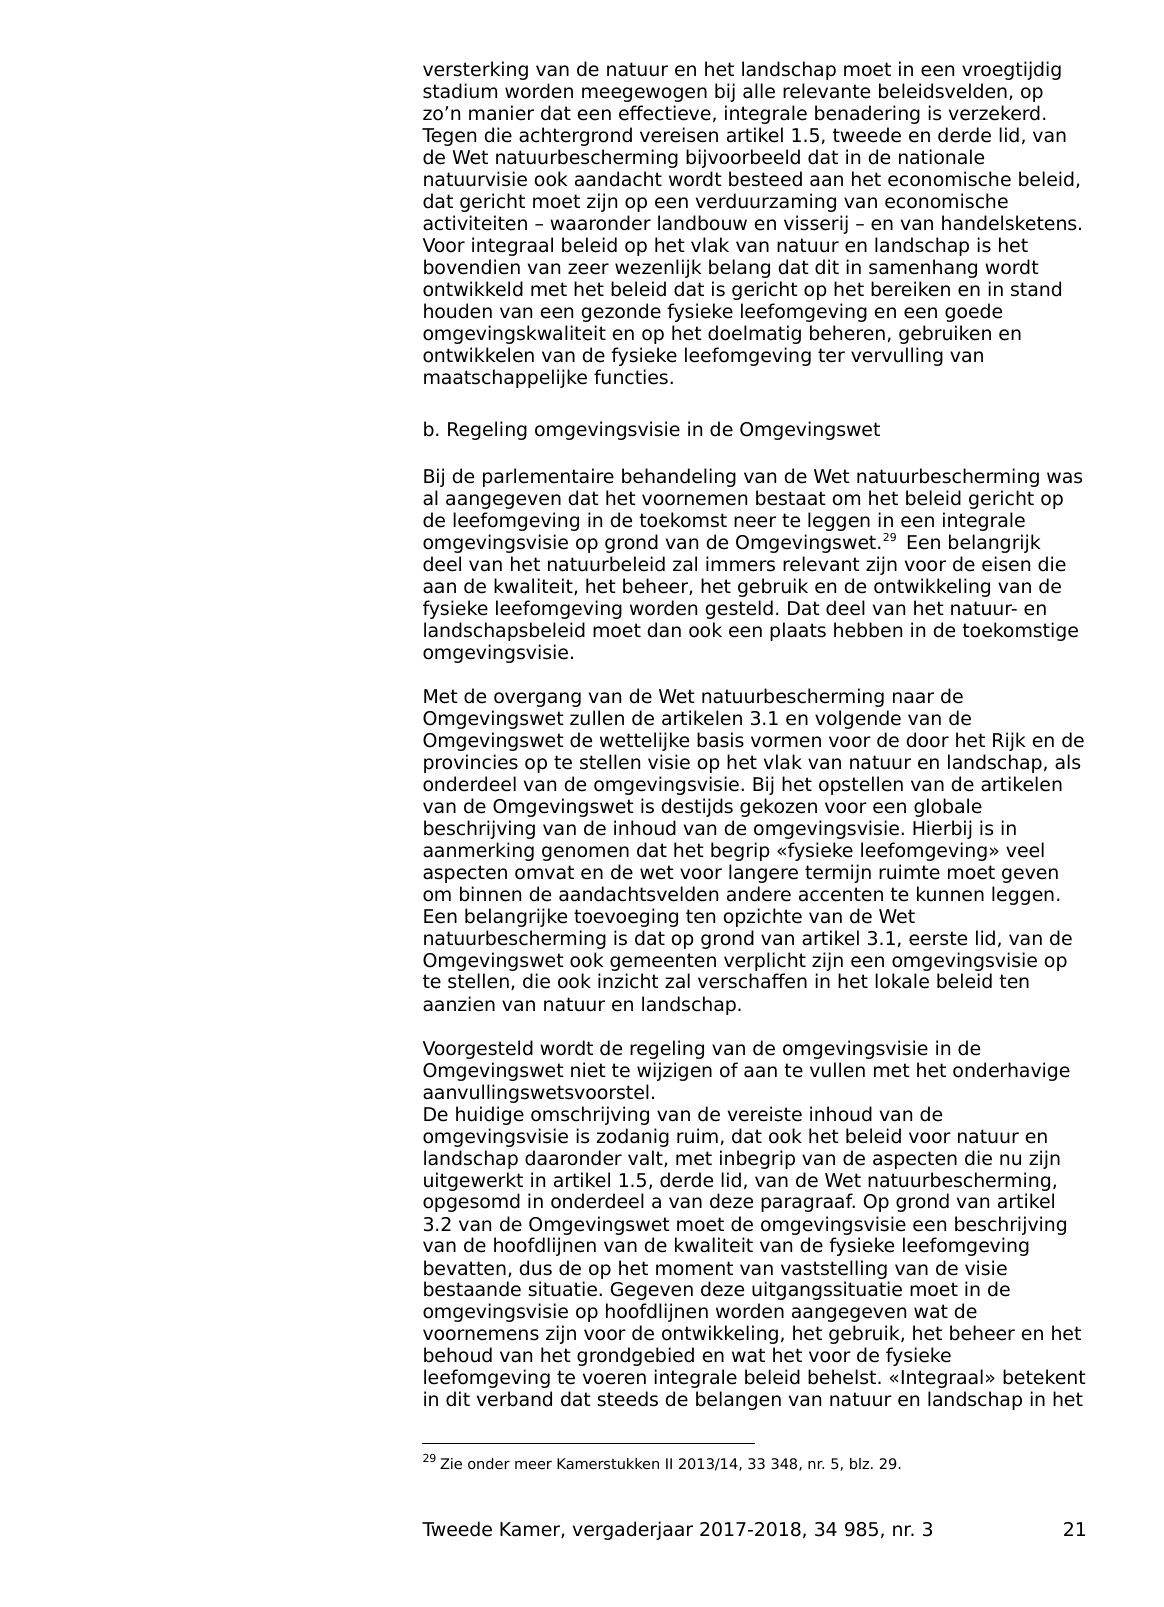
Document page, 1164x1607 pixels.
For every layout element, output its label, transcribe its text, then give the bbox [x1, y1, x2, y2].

text Met de overgang van de Wet natuurbescherming naar de Omgevingswet zullen de artikelen 3.1 en volgende van de Omgevingswet de wettelijke basis vormen voor de door het Rijk en de provincies op te stellen visie op het vlak van natuur en landschap, als onderdeel van de omgevingsvisie. Bij het opstellen van de artikelen van de Omgevingswet is destijds gekozen voor een globale beschrijving van de inhoud van de omgevingsvisie. Hierbij is in aanmerking genomen dat het begrip «fysieke leefomgeving» veel aspecten omvat en de wet voor langere termijn ruimte moet geven om binnen de aandachtsvelden andere accenten te kunnen leggen. Een belangrijke toevoeging ten opzichte van de Wet natuurbescherming is dat op grond van artikel 3.1, eerste lid, van de Omgevingswet ook gemeenten verplicht zijn een omgevingsvisie op te stellen, die ook inzicht zal verschaffen in het lokale beleid ten aanzien van natuur en landschap. [422, 686, 1087, 1015]
text versterking van de natuur en het landschap moet in een vroegtijdig stadium worden meegewogen bij alle relevante beleidsvelden, op zo’n manier dat een effectieve, integrale benadering is verzekerd. Tegen die achtergrond vereisen artikel 1.5, tweede en derde lid, van de Wet natuurbescherming bijvoorbeeld dat in de nationale natuurvisie ook aandacht wordt besteed aan het economische beleid, dat gericht moet zijn op een verduurzaming van economische activiteiten – waaronder landbouw en visserij – en van handelsketens. Voor integraal beleid op het vlak van natuur en landschap is het bovendien van zeer wezenlijk belang dat dit in samenhang wordt ontwikkeld met het beleid dat is gericht op het bereiken en in stand houden van een gezonde fysieke leefomgeving en een goede omgevingskwaliteit en op het doelmatig beheren, gebruiken en ontwikkelen van de fysieke leefomgeving ter vervulling van maatschappelijke functies. [422, 59, 1087, 389]
text Zie onder meer Kamerstukken II 2013/14, 33 348, nr. 5, blz. 29. [422, 1452, 1087, 1474]
text De huidige omschrijving van de vereiste inhoud van de omgevingsvisie is zodanig ruim, dat ook het beleid voor natuur en landschap daaronder valt, met inbegrip van de aspecten die nu zijn uitgewerkt in artikel 1.5, derde lid, van de Wet natuurbescherming, opgesomd in onderdeel a van deze paragraaf. Op grond van artikel 3.2 van de Omgevingswet moet de omgevingsvisie een beschrijving van de hoofdlijnen van de kwaliteit van de fysieke leefomgeving bevatten, dus de op het moment van vaststelling van de visie bestaande situatie. Gegeven deze uitgangssituatie moet in de omgevingsvisie op hoofdlijnen worden aangegeven wat de voornemens zijn voor de ontwikkeling, het gebruik, het beheer en het behoud van het grondgebied en wat het voor de fysieke leefomgeving te voeren integrale beleid behelst. «Integraal» betekent in dit verband dat steeds de belangen van natuur en landschap in het [422, 1103, 1087, 1411]
text Voorgesteld wordt de regeling van de omgevingsvisie in de Omgevingswet niet te wijzigen of aan te vullen met het onderhavige aanvullingswetsvoorstel. [422, 1038, 1087, 1103]
subtitle b. Regeling omgevingsvisie in de Omgevingswet [422, 419, 1087, 441]
text Bij de parlementaire behandeling van de Wet natuurbescherming was al aangegeven dat het voornemen bestaat om het beleid gericht op de leefomgeving in de toekomst neer te leggen in een integrale omgevingsvisie op grond van de Omgevingswet. Een belangrijk deel van het natuurbeleid zal immers relevant zijn voor de eisen die aan de kwaliteit, het beheer, het gebruik en de ontwikkeling van de fysieke leefomgeving worden gesteld. Dat deel van het natuur- en landschapsbeleid moet dan ook een plaats hebben in de toekomstige omgevingsvisie. [422, 466, 1087, 663]
